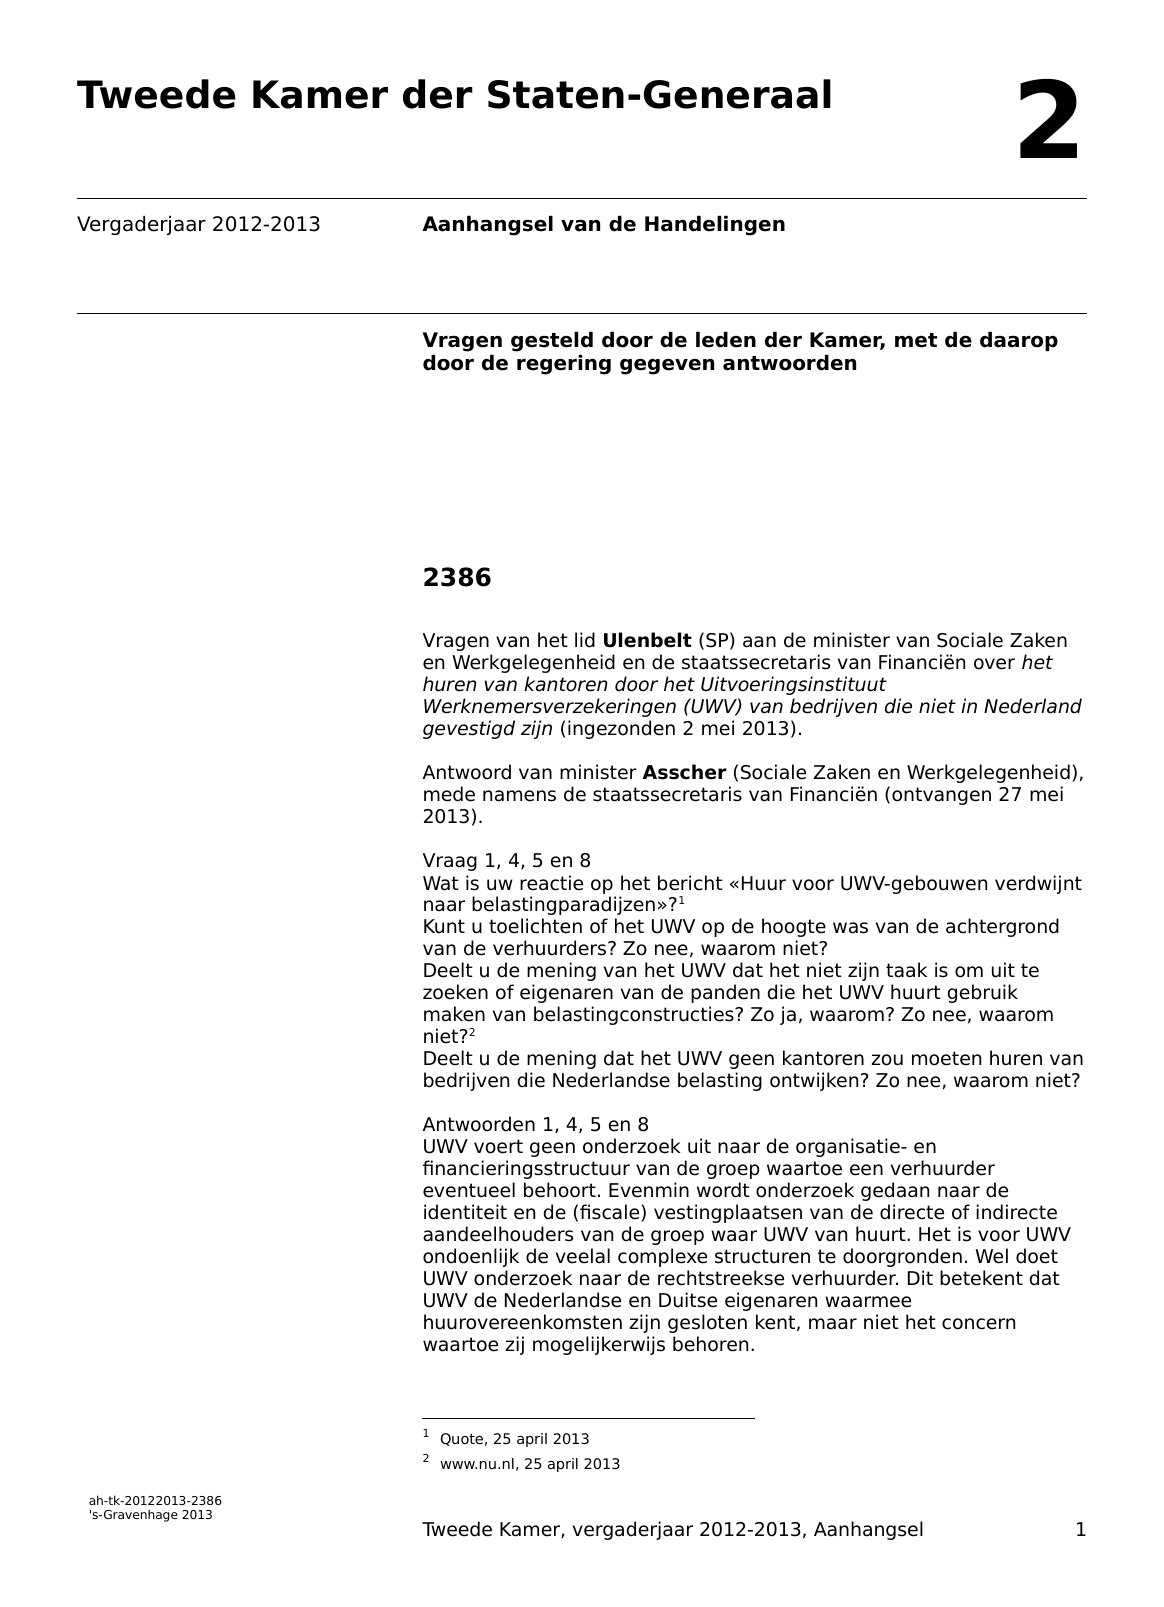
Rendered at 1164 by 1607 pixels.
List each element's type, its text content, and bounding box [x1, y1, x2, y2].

text Antwoorden 1, 4, 5 en 8 [422, 1114, 1087, 1136]
text Kunt u toelichten of het UWV op de hoogte was van de achtergrond van de verhuurders? Zo nee, waarom niet? [422, 916, 1087, 960]
table_header 2 [886, 59, 1087, 198]
text www.nu.nl, 25 april 2013 [422, 1452, 1087, 1474]
table_cell Vergaderjaar 2012-2013 [77, 199, 422, 313]
text Antwoord van minister Asscher (Sociale Zaken en Werkgelegenheid), mede namens de staatssecretaris van Financiën (ontvangen 27 mei 2013). [422, 762, 1087, 828]
text Deelt u de mening dat het UWV geen kantoren zou moeten huren van bedrijven die Nederlandse belasting ontwijken? Zo nee, waarom niet? [422, 1048, 1087, 1092]
text Deelt u de mening van het UWV dat het niet zijn taak is om uit te zoeken of eigenaren van de panden die het UWV huurt gebruik maken van belastingconstructies? Zo ja, waarom? Zo nee, waarom niet? [422, 960, 1087, 1048]
text Vragen van het lid Ulenbelt (SP) aan de minister van Sociale Zaken en Werkgelegenheid en de staatssecretaris van Financiën over het huren van kantoren door het Uitvoeringsinstituut Werknemersverzekeringen (UWV) van bedrijven die niet in Nederland gevestigd zijn (ingezonden 2 mei 2013). [422, 630, 1087, 740]
text Vraag 1, 4, 5 en 8 [422, 850, 1087, 872]
text UWV voert geen onderzoek uit naar de organisatie- en financieringsstructuur van de groep waartoe een verhuurder eventueel behoort. Evenmin wordt onderzoek gedaan naar de identiteit en de (fiscale) vestingplaatsen van de directe of indirecte aandeelhouders van de groep waar UWV van huurt. Het is voor UWV ondoenlijk de veelal complexe structuren te doorgronden. Wel doet UWV onderzoek naar de rechtstreekse verhuurder. Dit betekent dat UWV de Nederlandse en Duitse eigenaren waarmee huurovereenkomsten zijn gesloten kent, maar niet het concern waartoe zij mogelijkerwijs behoren. [422, 1136, 1087, 1356]
text Wat is uw reactie op het bericht «Huur voor UWV-gebouwen verdwijnt naar belastingparadijzen»? [422, 872, 1087, 916]
table_cell [77, 314, 422, 375]
table_cell Vragen gesteld door de leden der Kamer, met de daarop door de regering gegeven antwoorden [422, 314, 1087, 375]
table_cell Aanhangsel van de Handelingen [422, 199, 1087, 313]
text Quote, 25 april 2013 [422, 1427, 1087, 1449]
text 's-Gravenhage 2013 [88, 1508, 323, 1522]
text 2386 [422, 563, 1087, 592]
table_header Tweede Kamer der Staten-Generaal [77, 59, 886, 198]
text ah-tk-20122013-2386 [88, 1494, 323, 1508]
